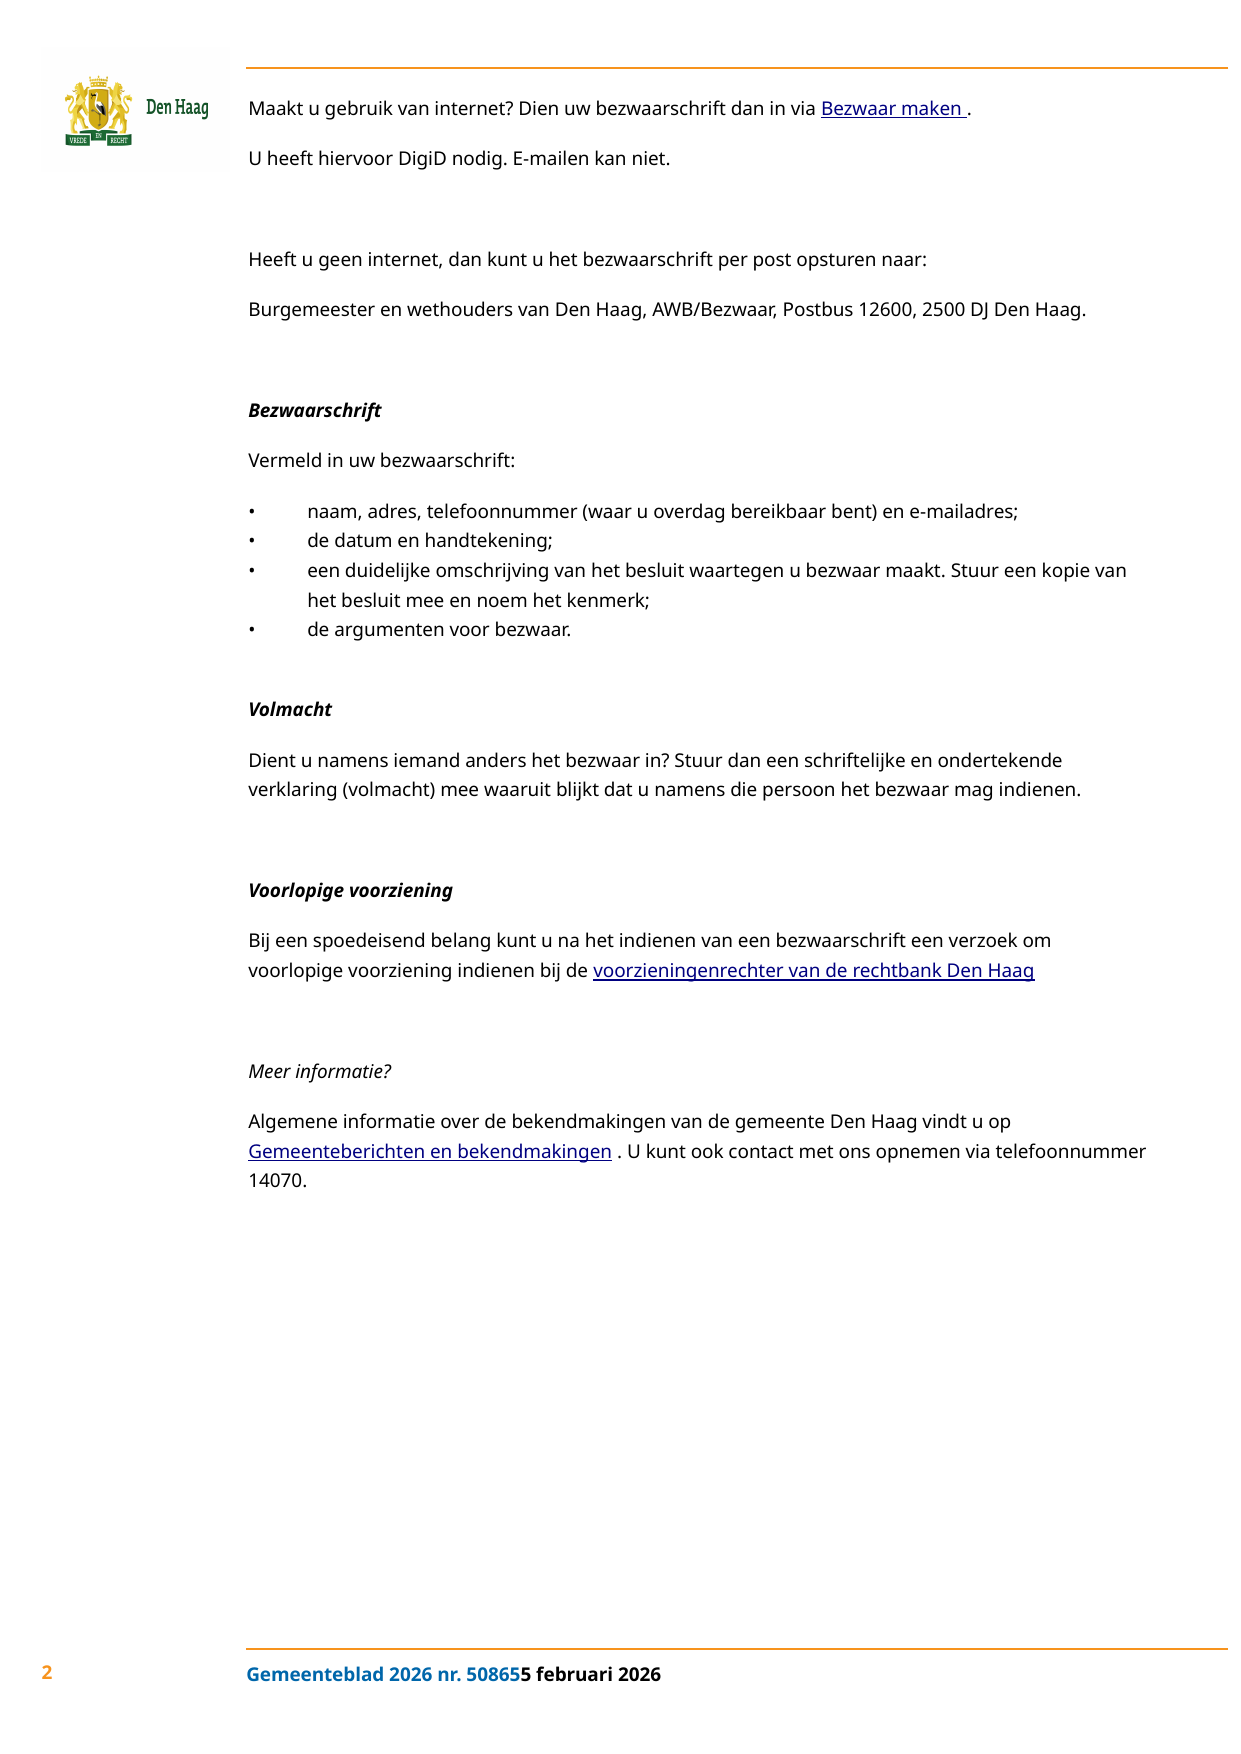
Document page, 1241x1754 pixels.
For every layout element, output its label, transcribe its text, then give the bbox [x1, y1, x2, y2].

text Voorlopige voorziening [248, 877, 1152, 903]
text Maakt u gebruik van internet? Dien uw bezwaarschrift dan in via Bezwaar maken . [248, 95, 1152, 121]
picture [41, 47, 231, 172]
list naam, adres, telefoonnummer (waar u overdag bereikbaar bent) en e-mailadres; [248, 498, 1152, 524]
text Burgemeester en wethouders van Den Haag, AWB/Bezwaar, Postbus 12600, 2500 DJ Den Haag. [248, 296, 1152, 322]
list een duidelijke omschrijving van het besluit waartegen u bezwaar maakt. Stuur een kopie van het besluit mee en noem het kenmerk; [248, 557, 1152, 613]
list de datum en handtekening; [248, 528, 1152, 553]
text U heeft hiervoor DigiD nodig. E-mailen kan niet. [248, 145, 1152, 171]
list de argumenten voor bezwaar. [248, 616, 1152, 642]
text Heeft u geen internet, dan kunt u het bezwaarschrift per post opsturen naar: [248, 246, 1152, 272]
text Bezwaarschrift [248, 397, 1152, 423]
text Meer informatie? [248, 1058, 1152, 1084]
text Algemene informatie over de bekendmakingen van de gemeente Den Haag vindt u op Gemeenteberichten en bekendmakingen . U kunt ook contact met ons opnemen via telefoonnummer 14070. [248, 1108, 1152, 1193]
text Vermeld in uw bezwaarschrift: [248, 448, 1152, 473]
text Bij een spoedeisend belang kunt u na het indienen van een bezwaarschrift een verzoek om voorlopige voorziening indienen bij de voorzieningenrechter van de rechtbank Den Haag [248, 928, 1152, 983]
text Dient u namens iemand anders het bezwaar in? Stuur dan een schriftelijke en ondertekende verklaring (volmacht) mee waaruit blijkt dat u namens die persoon het bezwaar mag indienen. [248, 747, 1152, 802]
text Volmacht [248, 696, 1152, 722]
